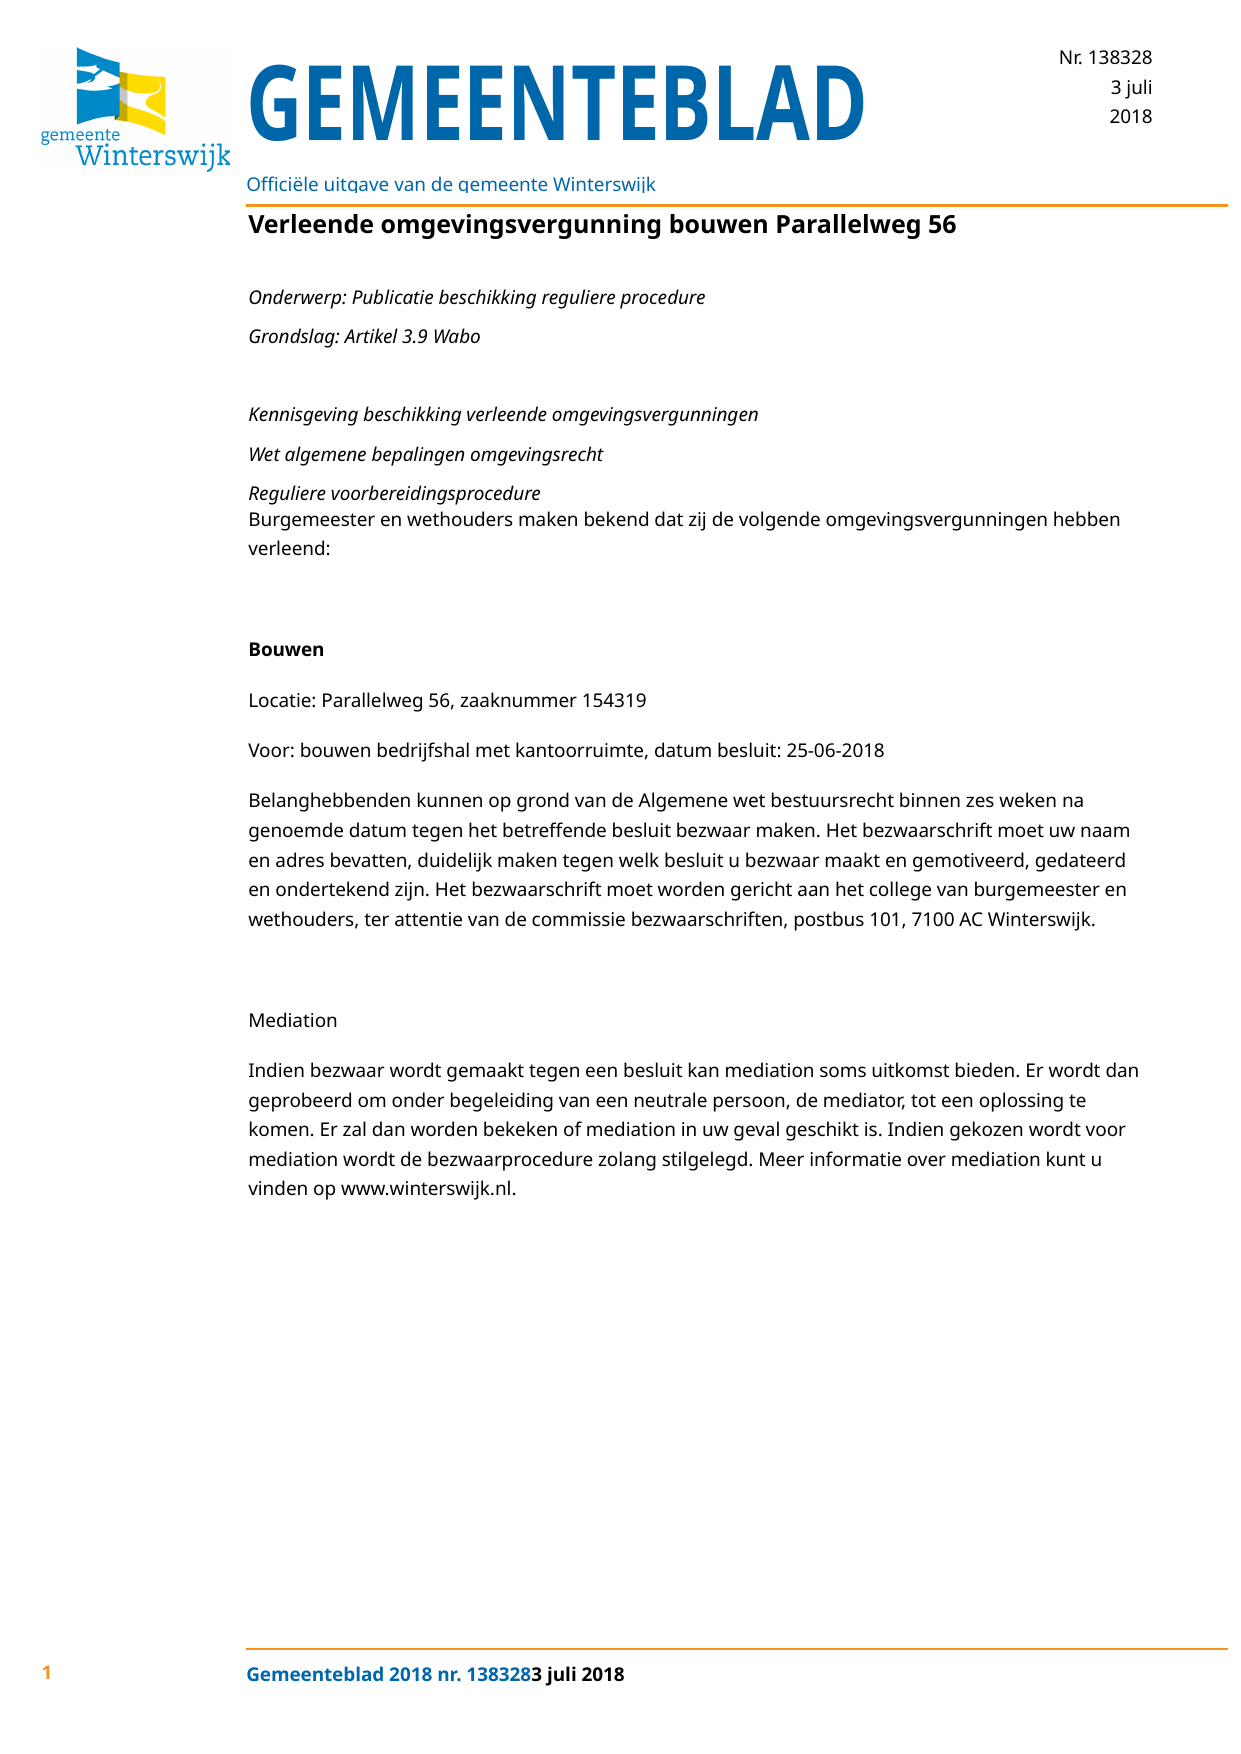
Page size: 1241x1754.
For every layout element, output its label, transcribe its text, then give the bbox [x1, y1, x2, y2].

text Onderwerp: Publicatie beschikking reguliere procedure [248, 284, 1152, 309]
text Belanghebbenden kunnen op grond van de Algemene wet bestuursrecht binnen zes weken na genoemde datum tegen het betreffende besluit bezwaar maken. Het bezwaarschrift moet uw naam en adres bevatten, duidelijk maken tegen welk besluit u bezwaar maakt en gemotiveerd, gedateerd en ondertekend zijn. Het bezwaarschrift moet worden gericht aan het college van burgemeester en wethouders, ter attentie van de commissie bezwaarschriften, postbus 101, 7100 AC Winterswijk. [248, 788, 1152, 932]
text Verleende omgevingsvergunning bouwen Parallelweg 56 [248, 207, 1152, 241]
picture [41, 47, 231, 172]
text Kennisgeving beschikking verleende omgevingsvergunningen [248, 402, 1152, 427]
text Indien bezwaar wordt gemaakt tegen een besluit kan mediation soms uitkomst bieden. Er wordt dan geprobeerd om onder begeleiding van een neutrale persoon, de mediator, tot een oplossing te komen. Er zal dan worden bekeken of mediation in uw geval geschikt is. Indien gekozen wordt voor mediation wordt de bezwaarprocedure zolang stilgelegd. Meer informatie over mediation kunt u vinden op www.winterswijk.nl. [248, 1057, 1152, 1201]
text Bouwen [248, 636, 1152, 662]
text Wet algemene bepalingen omgevingsrecht [248, 441, 1152, 467]
picture [225, 153, 231, 162]
text Voor: bouwen bedrijfshal met kantoorruimte, datum besluit: 25-06-2018 [248, 737, 1152, 763]
text Grondslag: Artikel 3.9 Wabo [248, 323, 1152, 349]
text Mediation [248, 1007, 1152, 1032]
text Burgemeester en wethouders maken bekend dat zij de volgende omgevingsvergunningen hebben verleend: [248, 506, 1152, 561]
text Locatie: Parallelweg 56, zaaknummer 154319 [248, 687, 1152, 712]
text Reguliere voorbereidingsprocedure [248, 480, 1152, 506]
